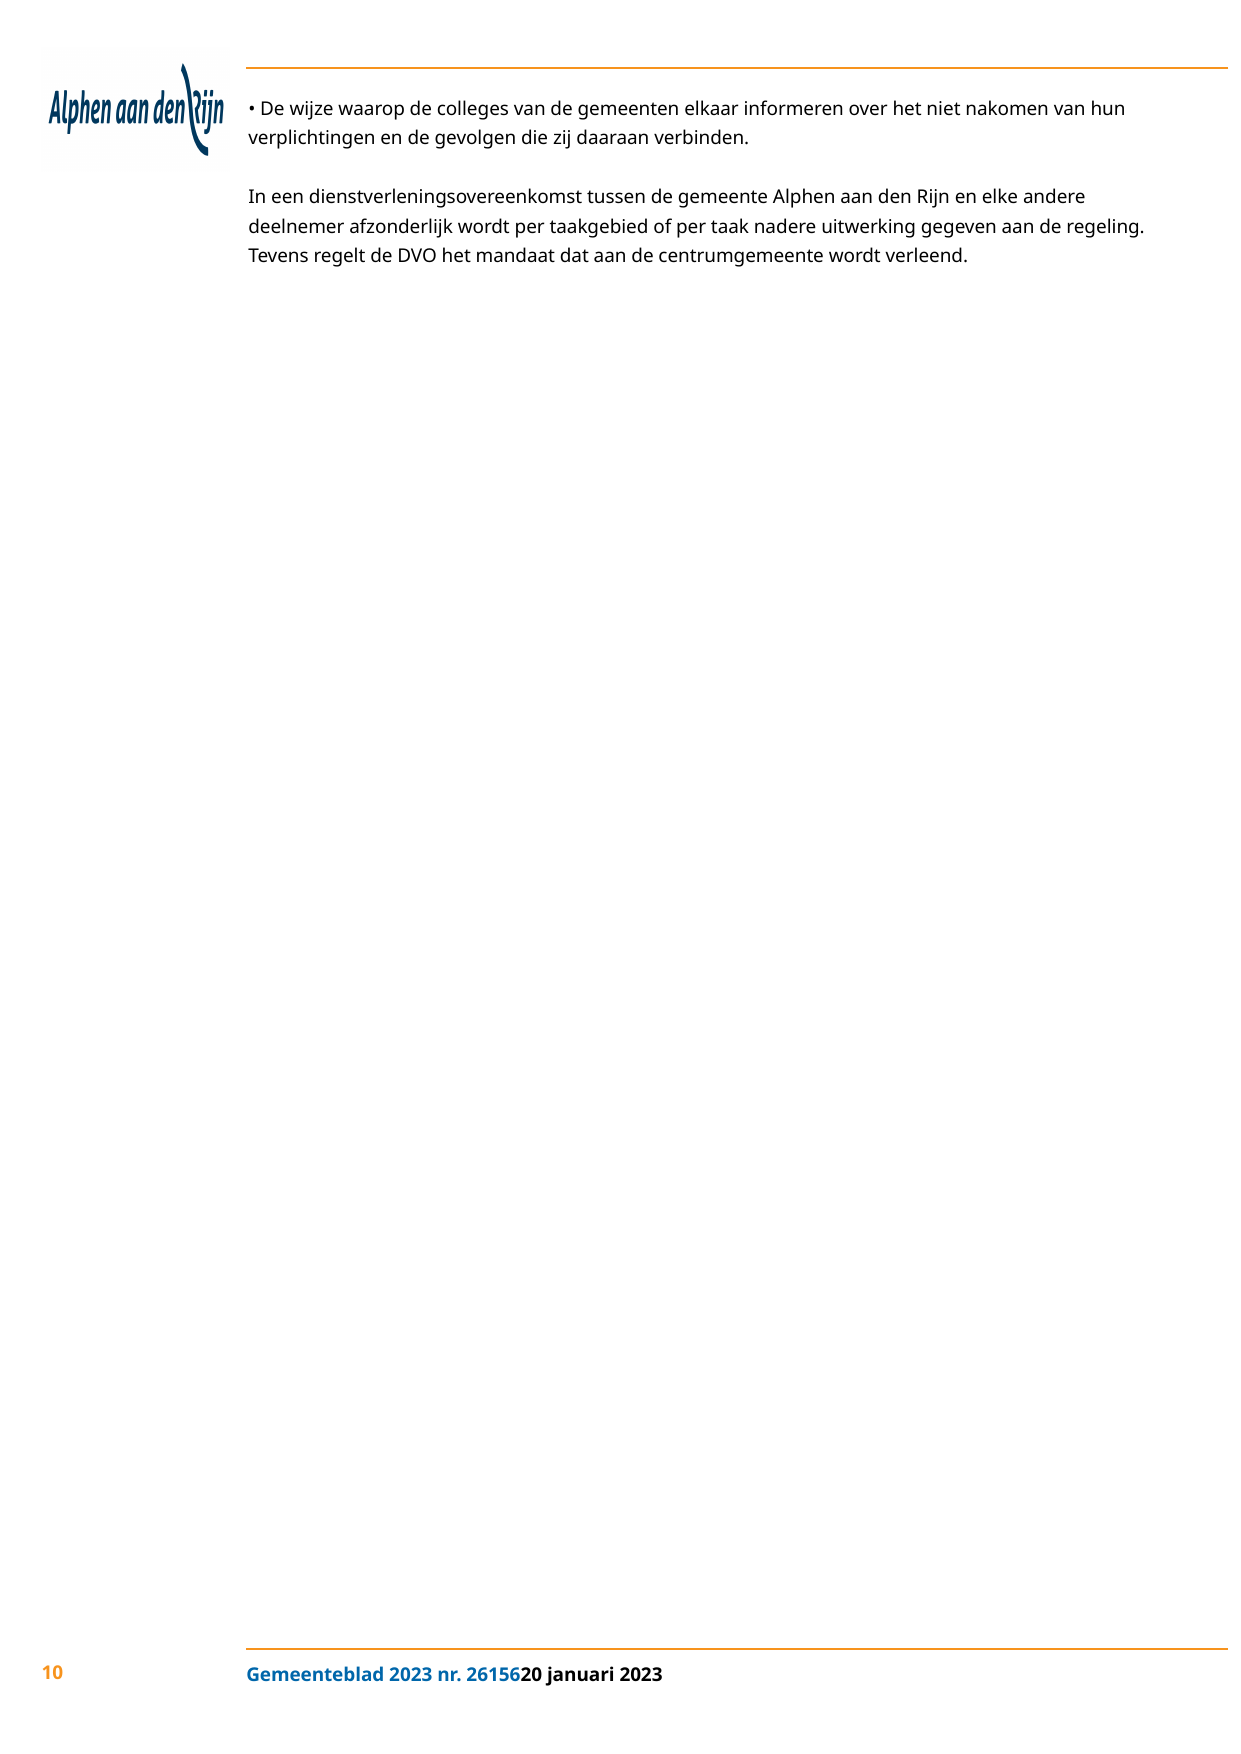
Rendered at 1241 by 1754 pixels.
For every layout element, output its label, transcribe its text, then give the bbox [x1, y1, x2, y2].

text In een dienstverleningsovereenkomst tussen de gemeente Alphen aan den Rijn en elke andere deelnemer afzonderlijk wordt per taakgebied of per taak nadere uitwerking gegeven aan de regeling. Tevens regelt de DVO het mandaat dat aan de centrumgemeente wordt verleend. [248, 183, 1152, 268]
text • De wijze waarop de colleges van de gemeenten elkaar informeren over het niet nakomen van hun verplichtingen en de gevolgen die zij daaraan verbinden. [248, 95, 1152, 150]
picture [41, 47, 231, 172]
